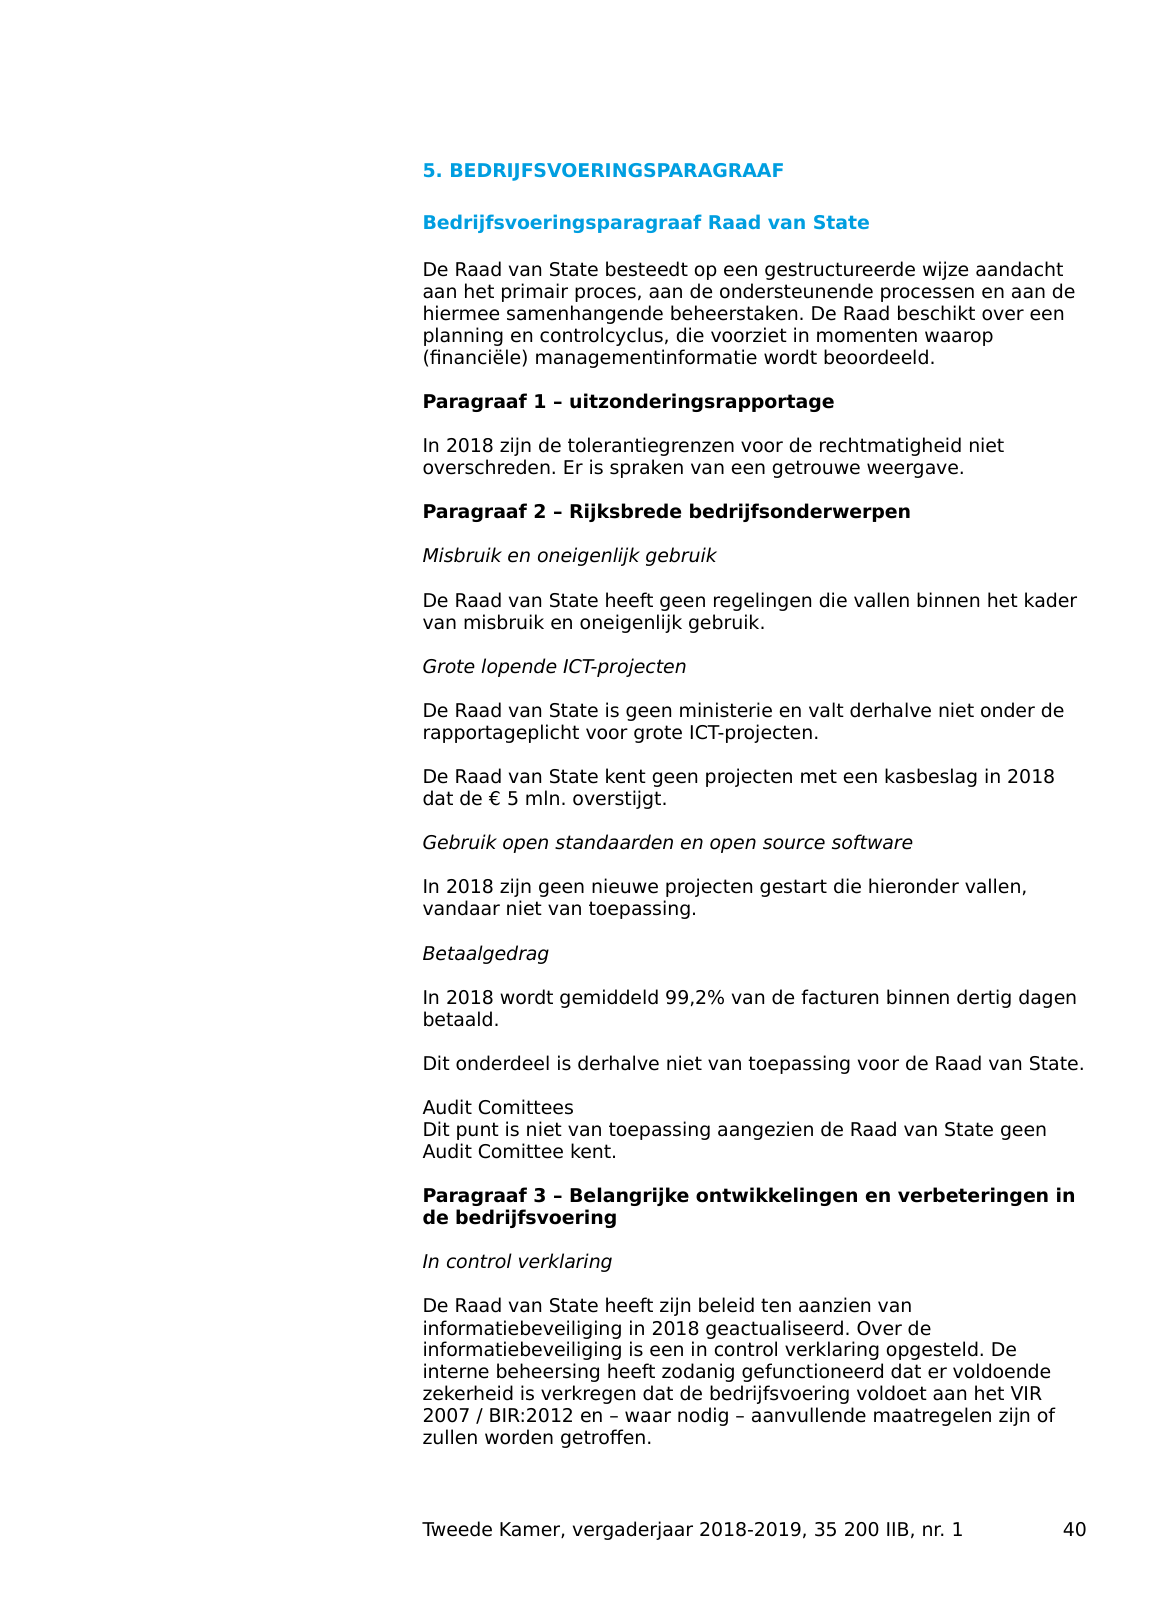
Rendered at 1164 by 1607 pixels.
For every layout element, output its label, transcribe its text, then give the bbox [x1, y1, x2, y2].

subtitle Paragraaf 1 – uitzonderingsrapportage [422, 391, 1087, 413]
text De Raad van State kent geen projecten met een kasbeslag in 2018 dat de € 5 mln. overstijgt. [422, 766, 1087, 810]
subtitle Bedrijfsvoeringsparagraaf Raad van State [422, 212, 1087, 234]
text De Raad van State is geen ministerie en valt derhalve niet onder de rapportageplicht voor grote ICT-projecten. [422, 700, 1087, 744]
text Audit Comittees [422, 1097, 1087, 1119]
subtitle In control verklaring [422, 1251, 1087, 1273]
text Dit onderdeel is derhalve niet van toepassing voor de Raad van State. [422, 1053, 1087, 1075]
subtitle Paragraaf 3 – Belangrijke ontwikkelingen en verbeteringen in de bedrijfsvoering [422, 1185, 1087, 1229]
subtitle Misbruik en oneigenlijk gebruik [422, 545, 1087, 567]
text In 2018 wordt gemiddeld 99,2% van de facturen binnen dertig dagen betaald. [422, 987, 1087, 1031]
text Dit punt is niet van toepassing aangezien de Raad van State geen Audit Comittee kent. [422, 1119, 1087, 1163]
subtitle Betaalgedrag [422, 942, 1087, 964]
text In 2018 zijn de tolerantiegrenzen voor de rechtmatigheid niet overschreden. Er is spraken van een getrouwe weergave. [422, 435, 1087, 479]
text De Raad van State heeft zijn beleid ten aanzien van informatiebeveiliging in 2018 geactualiseerd. Over de informatiebeveiliging is een in control verklaring opgesteld. De interne beheersing heeft zodanig gefunctioneerd dat er voldoende zekerheid is verkregen dat de bedrijfsvoering voldoet aan het VIR 2007 / BIR:2012 en – waar nodig – aanvullende maatregelen zijn of zullen worden getroffen. [422, 1295, 1087, 1449]
subtitle Paragraaf 2 – Rijksbrede bedrijfsonderwerpen [422, 501, 1087, 523]
subtitle Grote lopende ICT-projecten [422, 656, 1087, 678]
subtitle Gebruik open standaarden en open source software [422, 832, 1087, 854]
text De Raad van State besteedt op een gestructureerde wijze aandacht aan het primair proces, aan de ondersteunende processen en aan de hiermee samenhangende beheerstaken. De Raad beschikt over een planning en controlcyclus, die voorziet in momenten waarop (financiële) managementinformatie wordt beoordeeld. [422, 259, 1087, 369]
subtitle 5. BEDRIJFSVOERINGSPARAGRAAF [422, 160, 1087, 182]
text De Raad van State heeft geen regelingen die vallen binnen het kader van misbruik en oneigenlijk gebruik. [422, 589, 1087, 633]
text In 2018 zijn geen nieuwe projecten gestart die hieronder vallen, vandaar niet van toepassing. [422, 876, 1087, 920]
